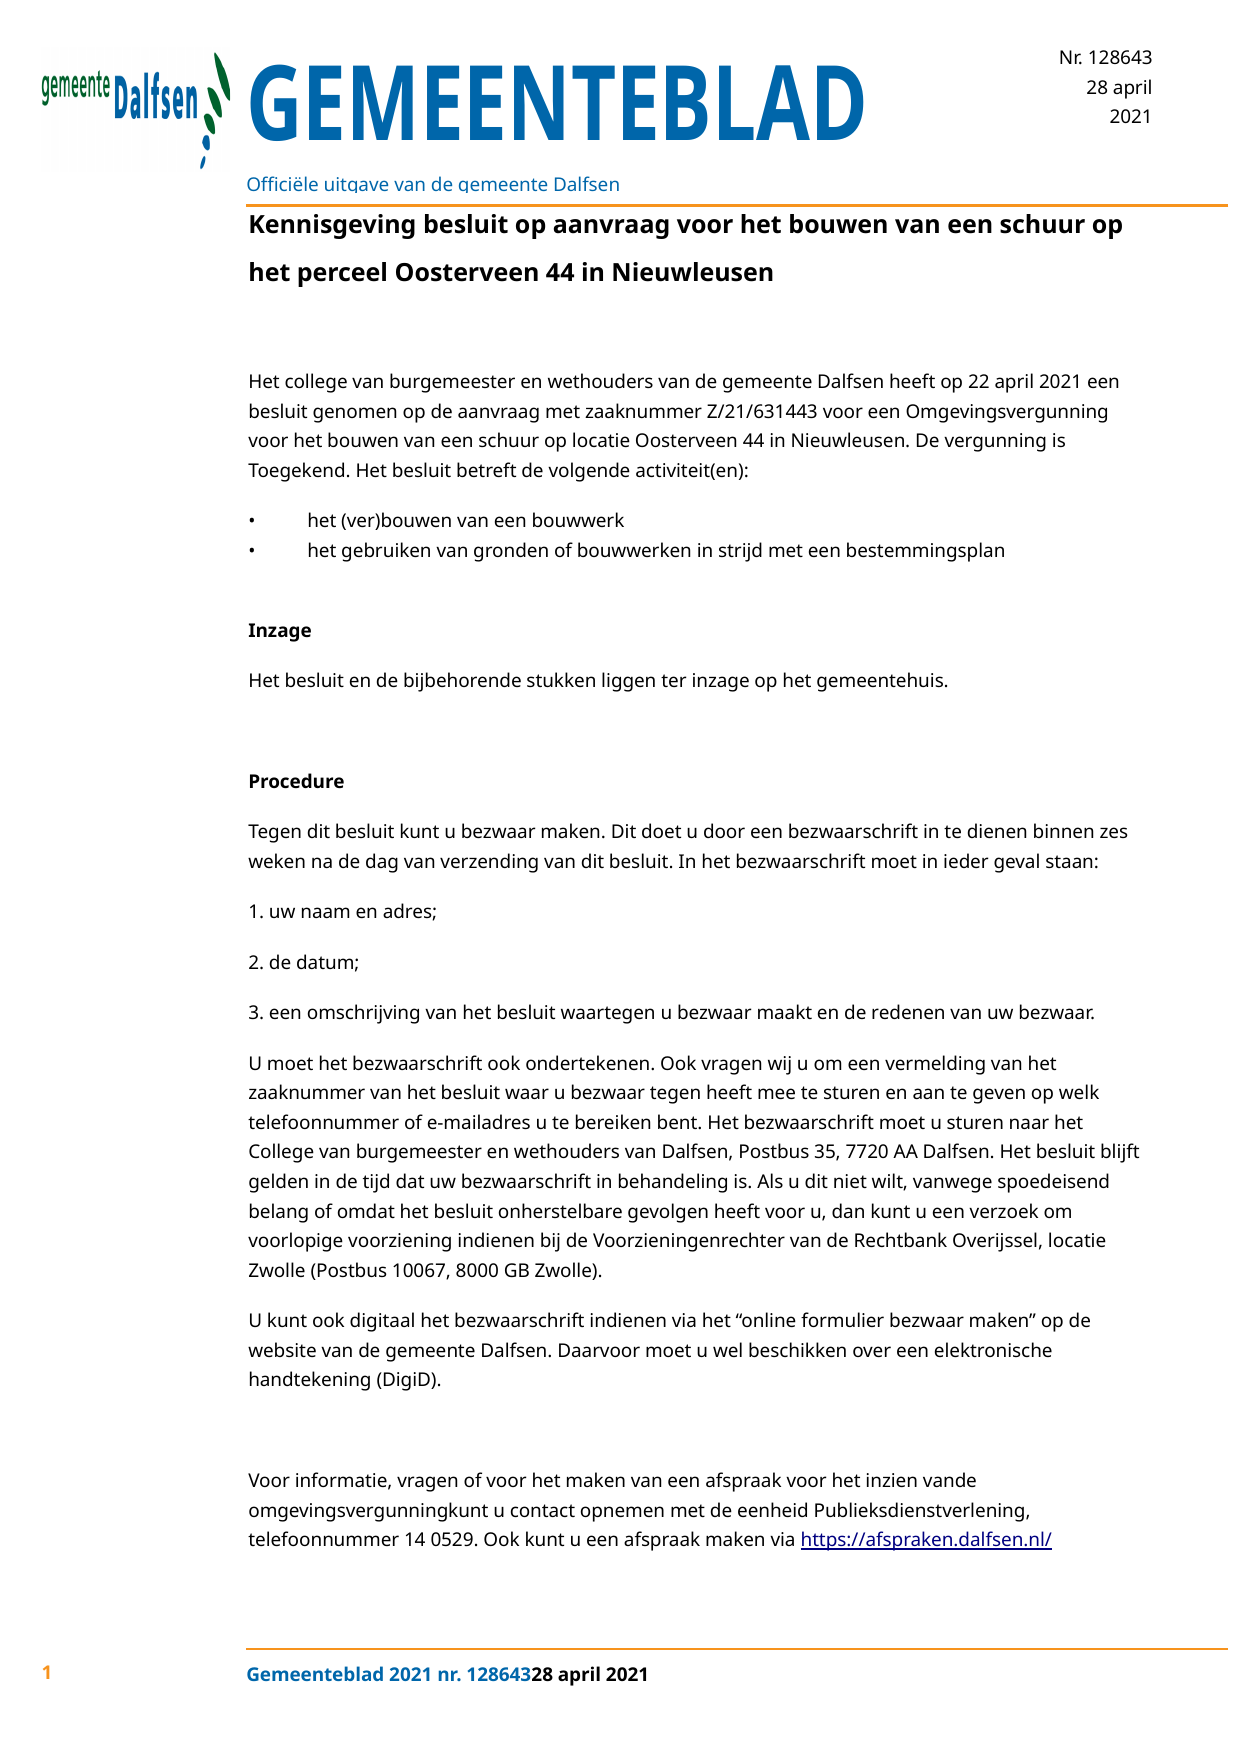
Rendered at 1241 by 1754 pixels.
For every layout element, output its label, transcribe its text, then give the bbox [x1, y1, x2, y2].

picture [41, 47, 231, 172]
text U kunt ook digitaal het bezwaarschrift indienen via het “online formulier bezwaar maken” op de website van de gemeente Dalfsen. Daarvoor moet u wel beschikken over een elektronische handtekening (DigiD). [248, 1307, 1152, 1392]
text Het besluit en de bijbehorende stukken liggen ter inzage op het gemeentehuis. [248, 667, 1152, 693]
text Tegen dit besluit kunt u bezwaar maken. Dit doet u door een bezwaarschrift in te dienen binnen zes weken na de dag van verzending van dit besluit. In het bezwaarschrift moet in ieder geval staan: [248, 819, 1152, 874]
text 1. uw naam en adres; [248, 899, 1152, 924]
text U moet het bezwaarschrift ook ondertekenen. Ook vragen wij u om een vermelding van het zaaknummer van het besluit waar u bezwaar tegen heeft mee te sturen en aan te geven op welk telefoonnummer of e-mailadres u te bereiken bent. Het bezwaarschrift moet u sturen naar het College van burgemeester en wethouders van Dalfsen, Postbus 35, 7720 AA Dalfsen. Het besluit blijft gelden in de tijd dat uw bezwaarschrift in behandeling is. Als u dit niet wilt, vanwege spoedeisend belang of omdat het besluit onherstelbare gevolgen heeft voor u, dan kunt u een verzoek om voorlopige voorziening indienen bij de Voorzieningenrechter van de Rechtbank Overijssel, locatie Zwolle (Postbus 10067, 8000 GB Zwolle). [248, 1050, 1152, 1283]
text Procedure [248, 768, 1152, 794]
text Het college van burgemeester en wethouders van de gemeente Dalfsen heeft op 22 april 2021 een besluit genomen op de aanvraag met zaaknummer Z/21/631443 voor een Omgevingsvergunning voor het bouwen van een schuur op locatie Oosterveen 44 in Nieuwleusen. De vergunning is Toegekend. Het besluit betreft de volgende activiteit(en): [248, 368, 1152, 483]
list het (ver)bouwen van een bouwwerk [248, 507, 1152, 533]
text Kennisgeving besluit op aanvraag voor het bouwen van een schuur op het perceel Oosterveen 44 in Nieuwleusen [248, 207, 1152, 288]
text Voor informatie, vragen of voor het maken van een afspraak voor het inzien vande omgevingsvergunningkunt u contact opnemen met de eenheid Publieksdienstverlening, telefoonnummer 14 0529. Ook kunt u een afspraak maken via https://afspraken.dalfsen.nl/ [248, 1467, 1152, 1552]
text Inzage [248, 617, 1152, 643]
text 3. een omschrijving van het besluit waartegen u bezwaar maakt en de redenen van uw bezwaar. [248, 999, 1152, 1025]
list het gebruiken van gronden of bouwwerken in strijd met een bestemmingsplan [248, 537, 1152, 563]
text 2. de datum; [248, 949, 1152, 975]
